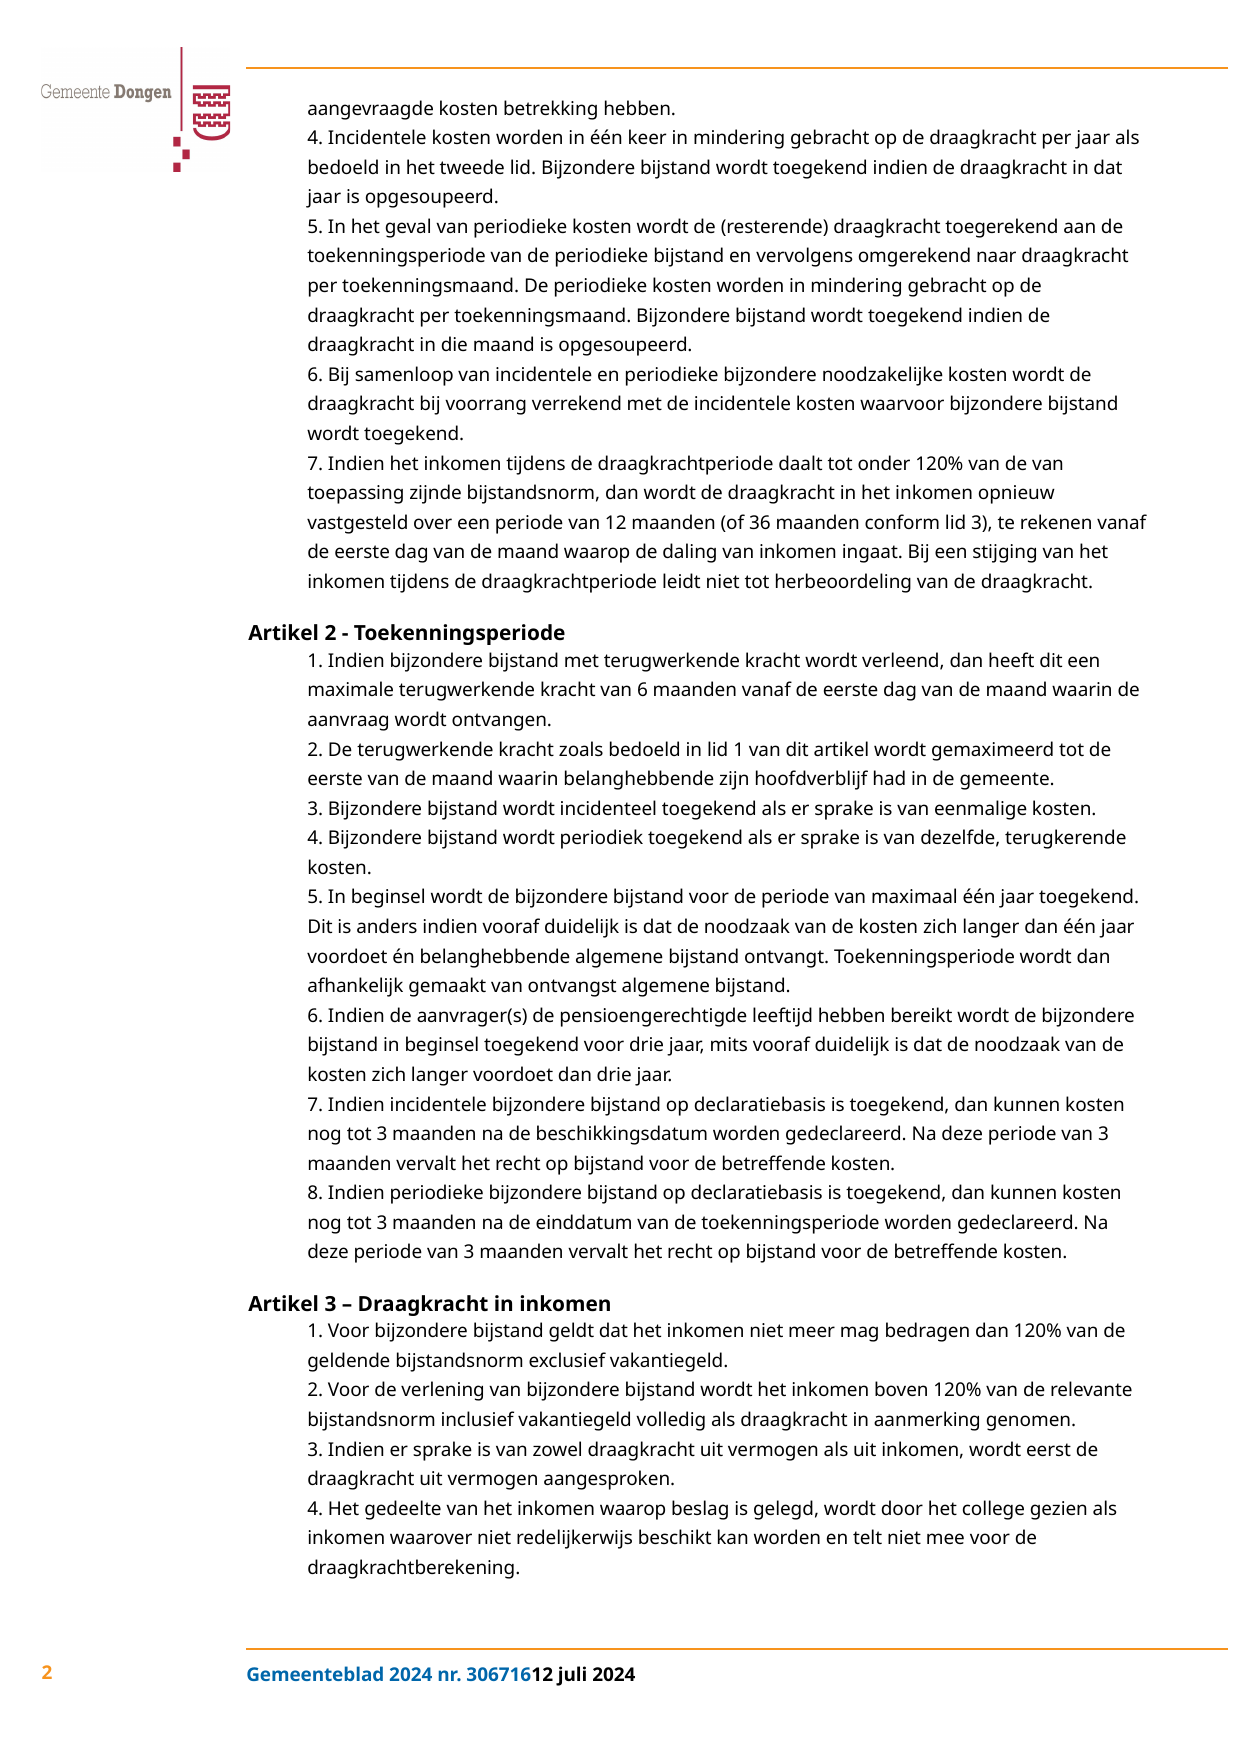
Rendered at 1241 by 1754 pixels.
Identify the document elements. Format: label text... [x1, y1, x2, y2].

list 4. Het gedeelte van het inkomen waarop beslag is gelegd, wordt door het college gezien als inkomen waarover niet redelijkerwijs beschikt kan worden en telt niet mee voor de draagkrachtberekening. [248, 1495, 1152, 1580]
list 5. In beginsel wordt de bijzondere bijstand voor de periode van maximaal één jaar toegekend. Dit is anders indien vooraf duidelijk is dat de noodzaak van de kosten zich langer dan één jaar voordoet én belanghebbende algemene bijstand ontvangt. Toekenningsperiode wordt dan afhankelijk gemaakt van ontvangst algemene bijstand. [248, 884, 1152, 998]
text Artikel 2 - Toekenningsperiode [248, 618, 1152, 647]
list 3. Bijzondere bijstand wordt incidenteel toegekend als er sprake is van eenmalige kosten. [248, 795, 1152, 821]
list 1. Indien bijzondere bijstand met terugwerkende kracht wordt verleend, dan heeft dit een maximale terugwerkende kracht van 6 maanden vanaf de eerste dag van de maand waarin de aanvraag wordt ontvangen. [248, 647, 1152, 732]
list 4. Bijzondere bijstand wordt periodiek toegekend als er sprake is van dezelfde, terugkerende kosten. [248, 824, 1152, 880]
list 4. Incidentele kosten worden in één keer in mindering gebracht op de draagkracht per jaar als bedoeld in het tweede lid. Bijzondere bijstand wordt toegekend indien de draagkracht in dat jaar is opgesoupeerd. [248, 124, 1152, 209]
list aangevraagde kosten betrekking hebben. [248, 95, 1152, 121]
list 2. Voor de verlening van bijzondere bijstand wordt het inkomen boven 120% van de relevante bijstandsnorm inclusief vakantiegeld volledig als draagkracht in aanmerking genomen. [248, 1377, 1152, 1432]
list 6. Bij samenloop van incidentele en periodieke bijzondere noodzakelijke kosten wordt de draagkracht bij voorrang verrekend met de incidentele kosten waarvoor bijzondere bijstand wordt toegekend. [248, 361, 1152, 446]
list 3. Indien er sprake is van zowel draagkracht uit vermogen als uit inkomen, wordt eerst de draagkracht uit vermogen aangesproken. [248, 1436, 1152, 1491]
list 5. In het geval van periodieke kosten wordt de (resterende) draagkracht toegerekend aan de toekenningsperiode van de periodieke bijstand en vervolgens omgerekend naar draagkracht per toekenningsmaand. De periodieke kosten worden in mindering gebracht op de draagkracht per toekenningsmaand. Bijzondere bijstand wordt toegekend indien de draagkracht in die maand is opgesoupeerd. [248, 213, 1152, 357]
list 7. Indien het inkomen tijdens de draagkrachtperiode daalt tot onder 120% van de van toepassing zijnde bijstandsnorm, dan wordt de draagkracht in het inkomen opnieuw vastgesteld over een periode van 12 maanden (of 36 maanden conform lid 3), te rekenen vanaf de eerste dag van de maand waarop de daling van inkomen ingaat. Bij een stijging van het inkomen tijdens de draagkrachtperiode leidt niet tot herbeoordeling van de draagkracht. [248, 450, 1152, 594]
list 2. De terugwerkende kracht zoals bedoeld in lid 1 van dit artikel wordt gemaximeerd tot de eerste van de maand waarin belanghebbende zijn hoofdverblijf had in de gemeente. [248, 736, 1152, 791]
text Artikel 3 – Draagkracht in inkomen [248, 1289, 1152, 1317]
list 1. Voor bijzondere bijstand geldt dat het inkomen niet meer mag bedragen dan 120% van de geldende bijstandsnorm exclusief vakantiegeld. [248, 1317, 1152, 1373]
list 8. Indien periodieke bijzondere bijstand op declaratiebasis is toegekend, dan kunnen kosten nog tot 3 maanden na de einddatum van de toekenningsperiode worden gedeclareerd. Na deze periode van 3 maanden vervalt het recht op bijstand voor de betreffende kosten. [248, 1179, 1152, 1264]
list 7. Indien incidentele bijzondere bijstand op declaratiebasis is toegekend, dan kunnen kosten nog tot 3 maanden na de beschikkingsdatum worden gedeclareerd. Na deze periode van 3 maanden vervalt het recht op bijstand voor de betreffende kosten. [248, 1091, 1152, 1176]
picture [41, 47, 231, 172]
list 6. Indien de aanvrager(s) de pensioengerechtigde leeftijd hebben bereikt wordt de bijzondere bijstand in beginsel toegekend voor drie jaar, mits vooraf duidelijk is dat de noodzaak van de kosten zich langer voordoet dan drie jaar. [248, 1002, 1152, 1087]
